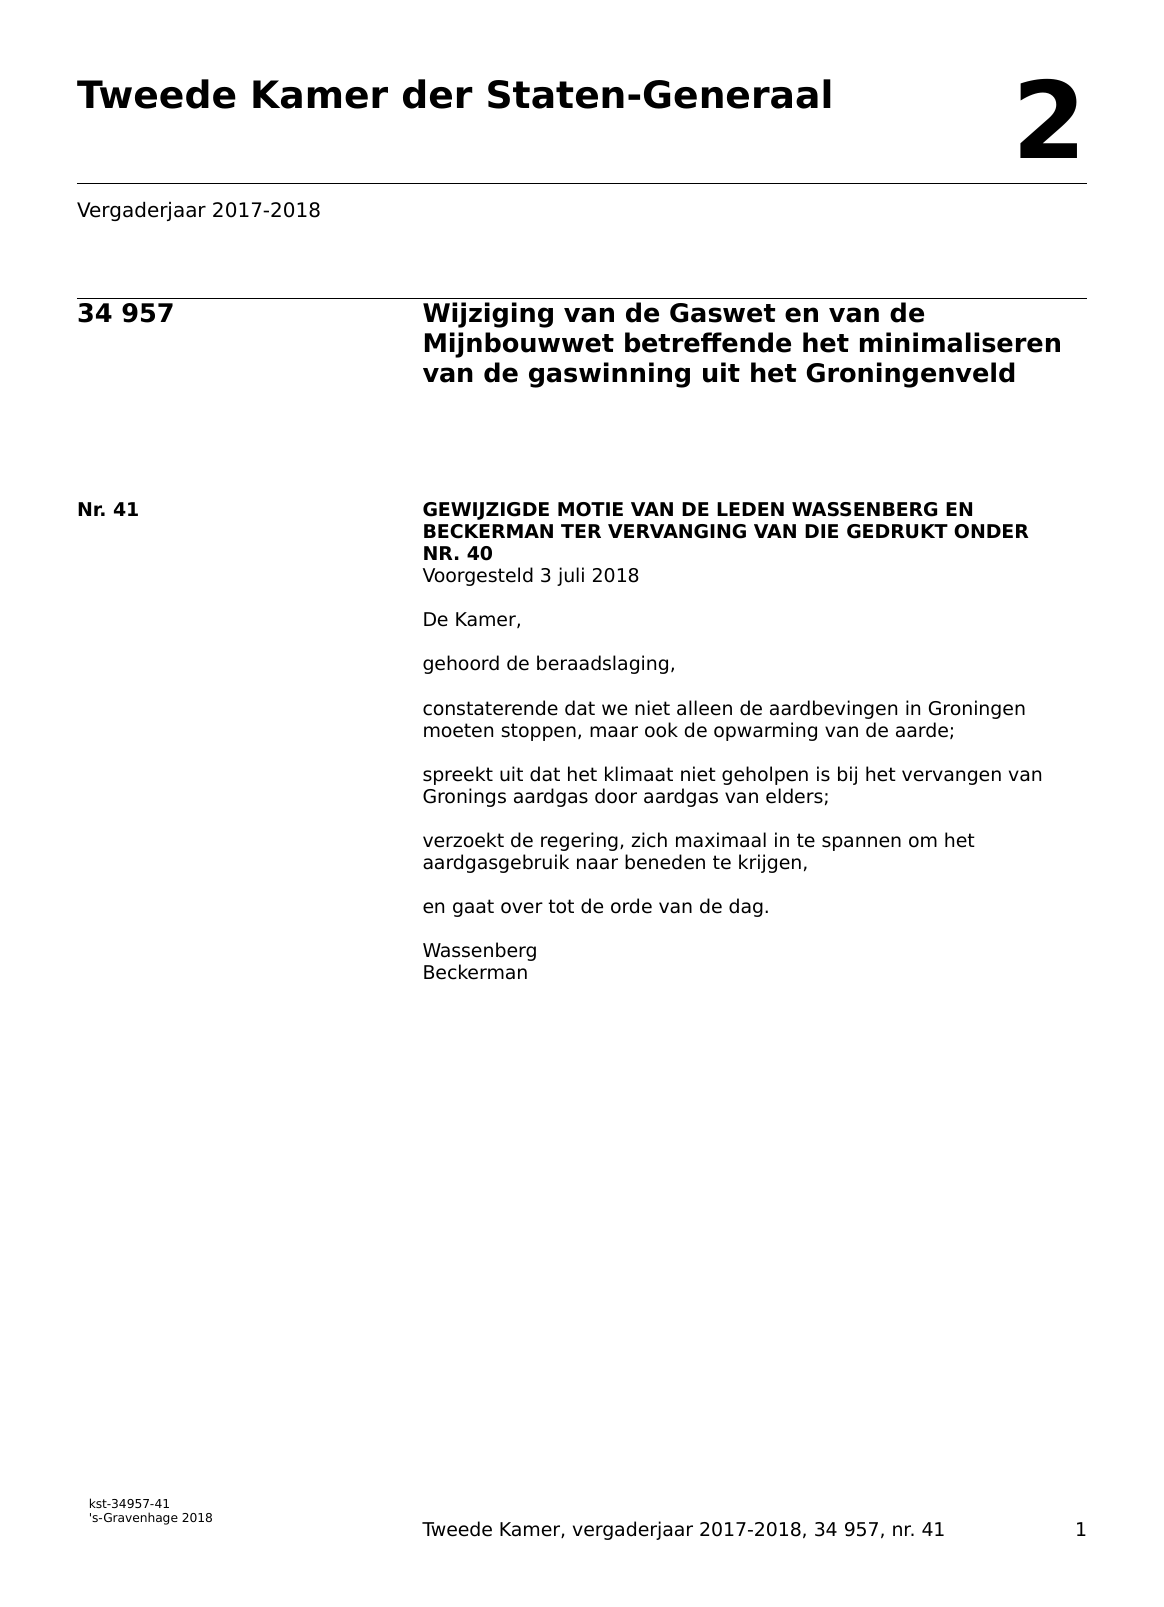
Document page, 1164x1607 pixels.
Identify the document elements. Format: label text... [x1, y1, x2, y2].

table_header 2 [886, 59, 1087, 183]
subtitle Nr. 41 GEWIJZIGDE MOTIE VAN DE LEDEN WASSENBERG EN BECKERMAN TER VERVANGING VAN DIE GEDRUKT ONDER NR. 40 [77, 499, 1087, 565]
table_header Tweede Kamer der Staten-Generaal [77, 59, 886, 183]
text Voorgesteld 3 juli 2018 [422, 565, 1087, 587]
text De Kamer, [422, 609, 1087, 631]
text 's-Gravenhage 2018 [88, 1511, 323, 1525]
text spreekt uit dat het klimaat niet geholpen is bij het vervangen van Gronings aardgas door aardgas van elders; [422, 764, 1087, 808]
text constaterende dat we niet alleen de aardbevingen in Groningen moeten stoppen, maar ook de opwarming van de aarde; [422, 697, 1087, 741]
text Beckerman [422, 962, 1087, 984]
text en gaat over tot de orde van de dag. [422, 896, 1087, 918]
text gehoord de beraadslaging, [422, 653, 1087, 675]
text verzoekt de regering, zich maximaal in te spannen om het aardgasgebruik naar beneden te krijgen, [422, 830, 1087, 874]
text kst-34957-41 [88, 1497, 323, 1511]
subtitle 34 957 Wijziging van de Gaswet en van de Mijnbouwwet betreffende het minimaliseren van de gaswinning uit het Groningenveld [77, 299, 1087, 388]
text Wassenberg [422, 940, 1087, 962]
table_cell Vergaderjaar 2017-2018 [77, 184, 1087, 298]
